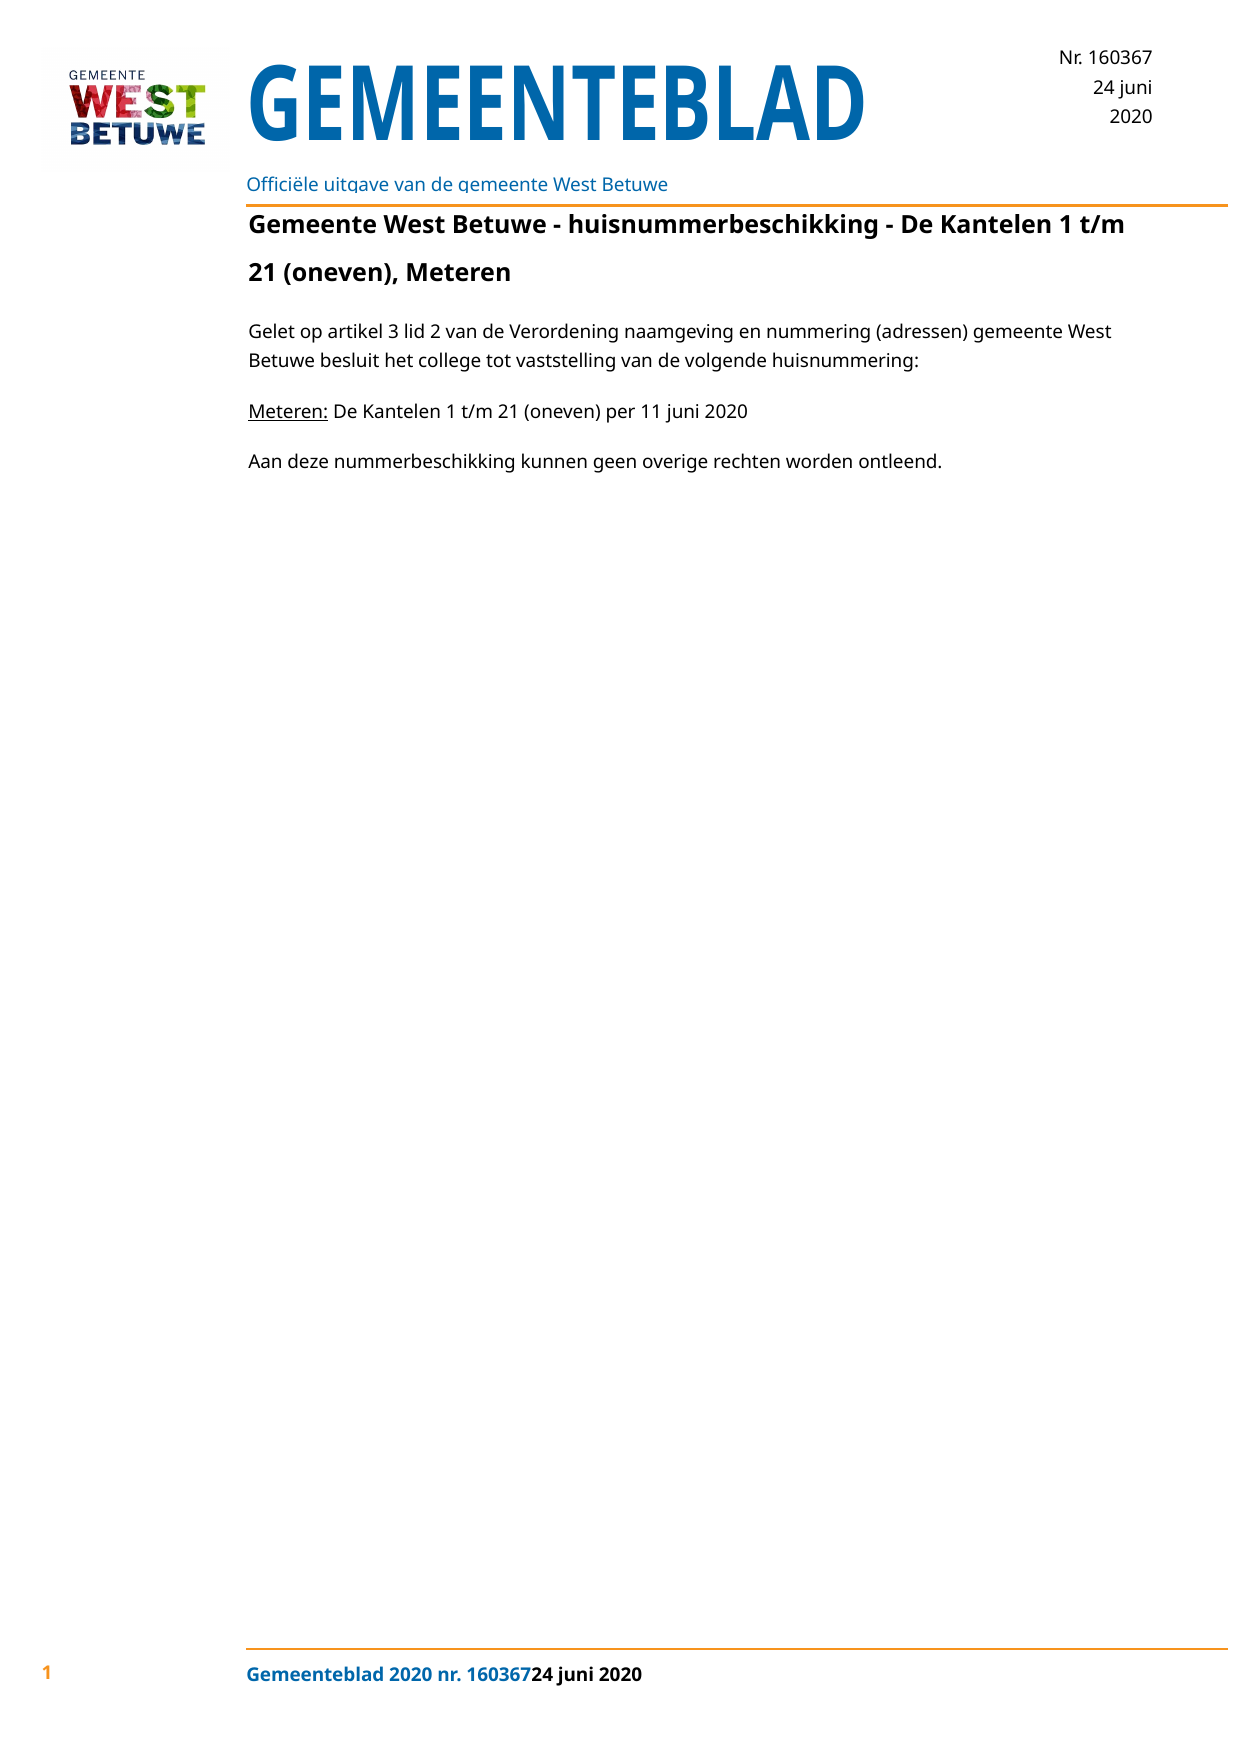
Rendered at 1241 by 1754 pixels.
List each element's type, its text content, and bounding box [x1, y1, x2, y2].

picture [41, 47, 231, 172]
text Meteren: De Kantelen 1 t/m 21 (oneven) per 11 juni 2020 [248, 398, 1152, 424]
text Aan deze nummerbeschikking kunnen geen overige rechten worden ontleend. [248, 448, 1152, 474]
text Gemeente West Betuwe - huisnummerbeschikking - De Kantelen 1 t/m 21 (oneven), Meteren [248, 207, 1152, 288]
text Gelet op artikel 3 lid 2 van de Verordening naamgeving en nummering (adressen) gemeente West Betuwe besluit het college tot vaststelling van de volgende huisnummering: [248, 318, 1152, 373]
